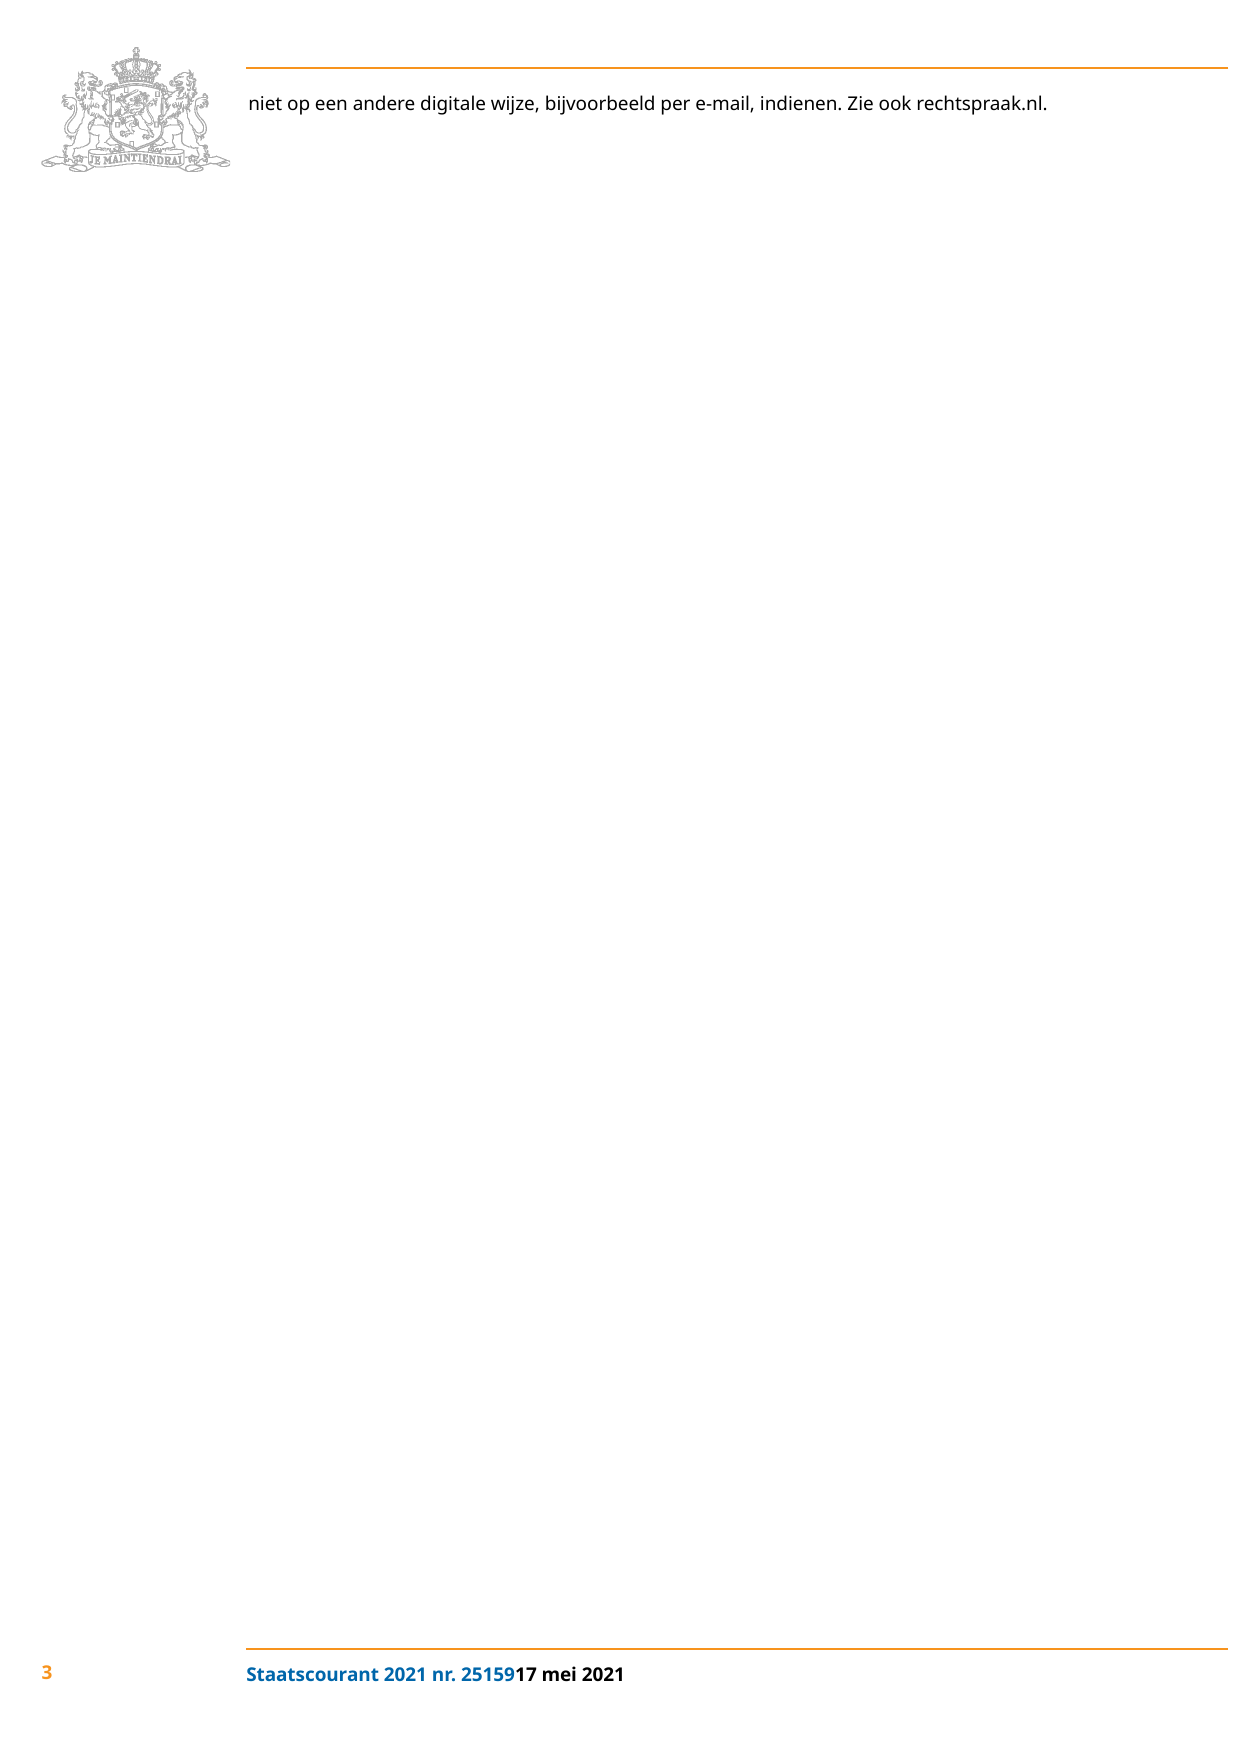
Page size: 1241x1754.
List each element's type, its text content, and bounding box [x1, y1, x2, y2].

text niet op een andere digitale wijze, bijvoorbeeld per e-mail, indienen. Zie ook rechtspraak.nl. [248, 95, 1152, 114]
picture [41, 47, 231, 172]
